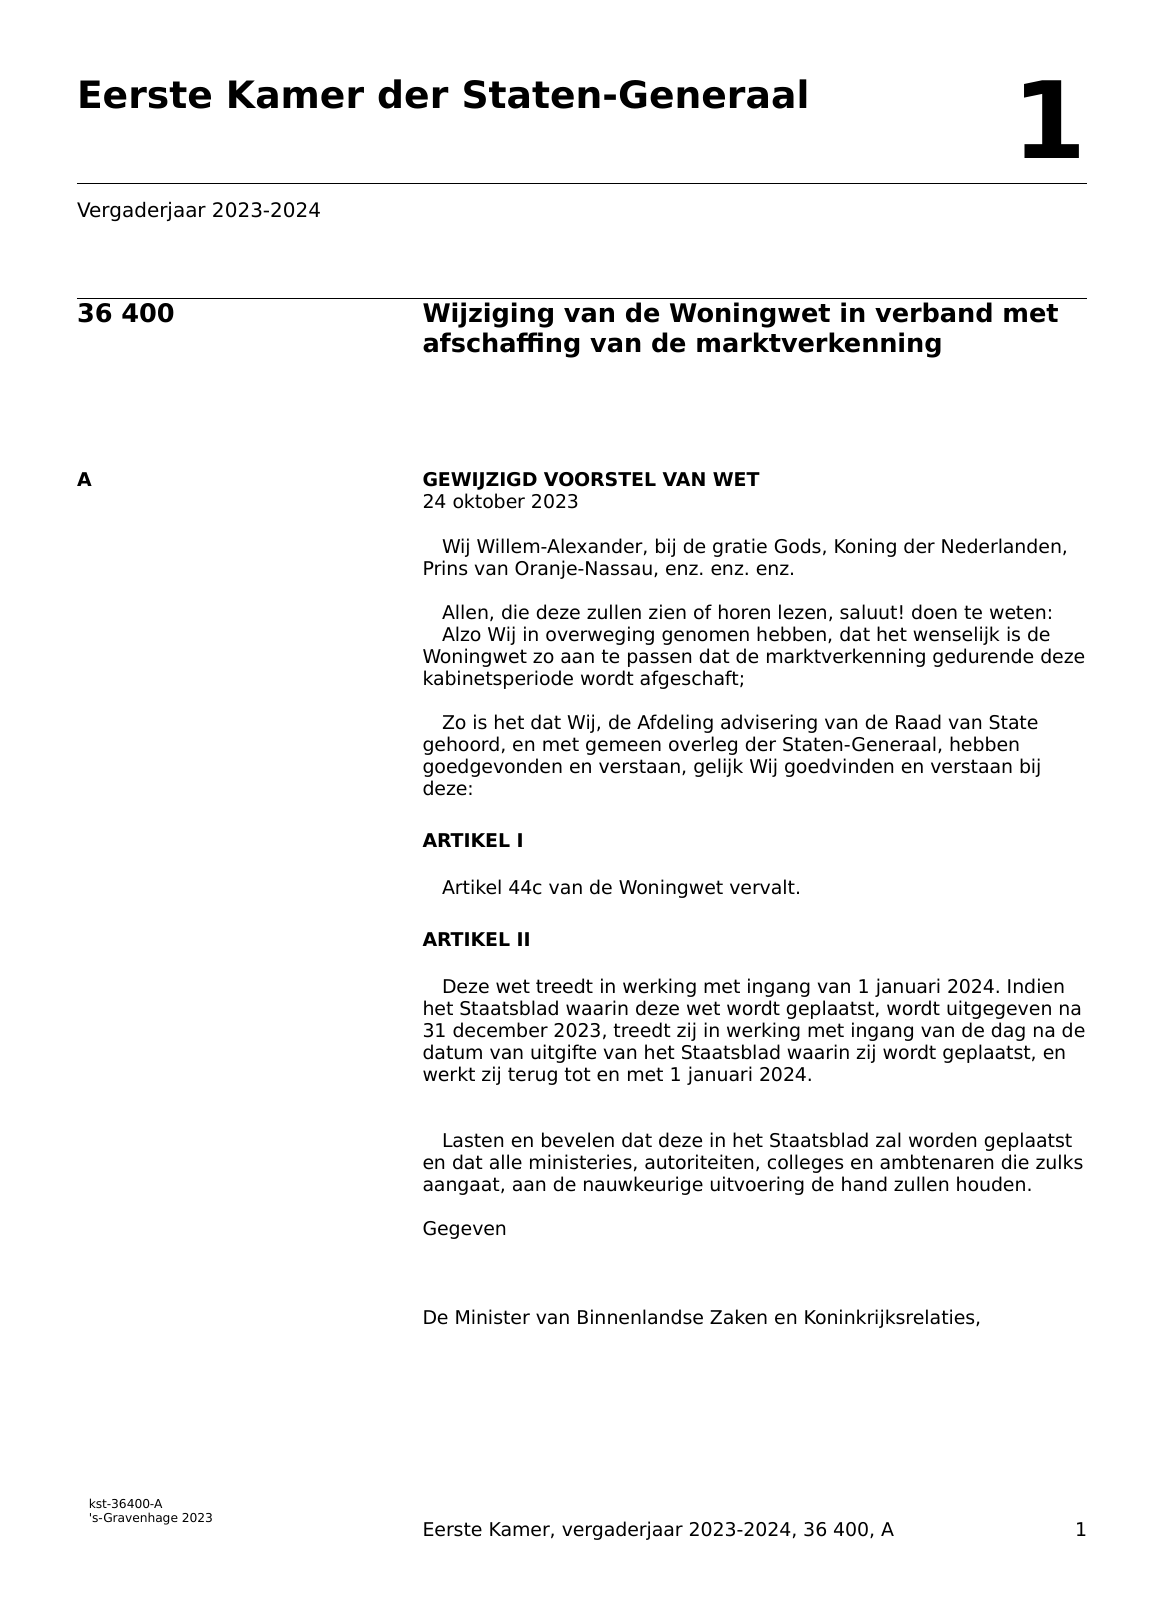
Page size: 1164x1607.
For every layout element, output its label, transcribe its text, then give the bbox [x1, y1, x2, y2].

table_cell Vergaderjaar 2023-2024 [77, 184, 1087, 298]
text kst-36400-A [88, 1497, 323, 1511]
text Artikel 44c van de Woningwet vervalt. [422, 877, 1087, 899]
subtitle 36 400 Wijziging van de Woningwet in verband met afschaffing van de marktverkenning [77, 299, 1087, 358]
text Zo is het dat Wij, de Afdeling advisering van de Raad van State gehoord, en met gemeen overleg der Staten-Generaal, hebben goedgevonden en verstaan, gelijk Wij goedvinden en verstaan bij deze: [422, 712, 1087, 800]
subtitle A GEWIJZIGD VOORSTEL VAN WET [77, 469, 1087, 491]
text Gegeven [422, 1218, 1087, 1240]
table_header Eerste Kamer der Staten-Generaal [77, 59, 886, 183]
text Alzo Wij in overweging genomen hebben, dat het wenselijk is de Woningwet zo aan te passen dat de marktverkenning gedurende deze kabinetsperiode wordt afgeschaft; [422, 624, 1087, 689]
text Deze wet treedt in werking met ingang van 1 januari 2024. Indien het Staatsblad waarin deze wet wordt geplaatst, wordt uitgegeven na 31 december 2023, treedt zij in werking met ingang van de dag na de datum van uitgifte van het Staatsblad waarin zij wordt geplaatst, en werkt zij terug tot en met 1 januari 2024. [422, 976, 1087, 1086]
text De Minister van Binnenlandse Zaken en Koninkrijksrelaties, [422, 1307, 1087, 1328]
text Wij Willem-Alexander, bij de gratie Gods, Koning der Nederlanden, Prins van Oranje-Nassau, enz. enz. enz. [422, 536, 1087, 579]
subtitle ARTIKEL II [422, 929, 1087, 951]
text Allen, die deze zullen zien of horen lezen, saluut! doen te weten: [422, 602, 1087, 624]
subtitle ARTIKEL I [422, 830, 1087, 852]
text Lasten en bevelen dat deze in het Staatsblad zal worden geplaatst en dat alle ministeries, autoriteiten, colleges en ambtenaren die zulks aangaat, aan de nauwkeurige uitvoering de hand zullen houden. [422, 1130, 1087, 1196]
text 's-Gravenhage 2023 [88, 1511, 323, 1525]
table_header 1 [886, 59, 1087, 183]
text 24 oktober 2023 [422, 491, 1087, 513]
